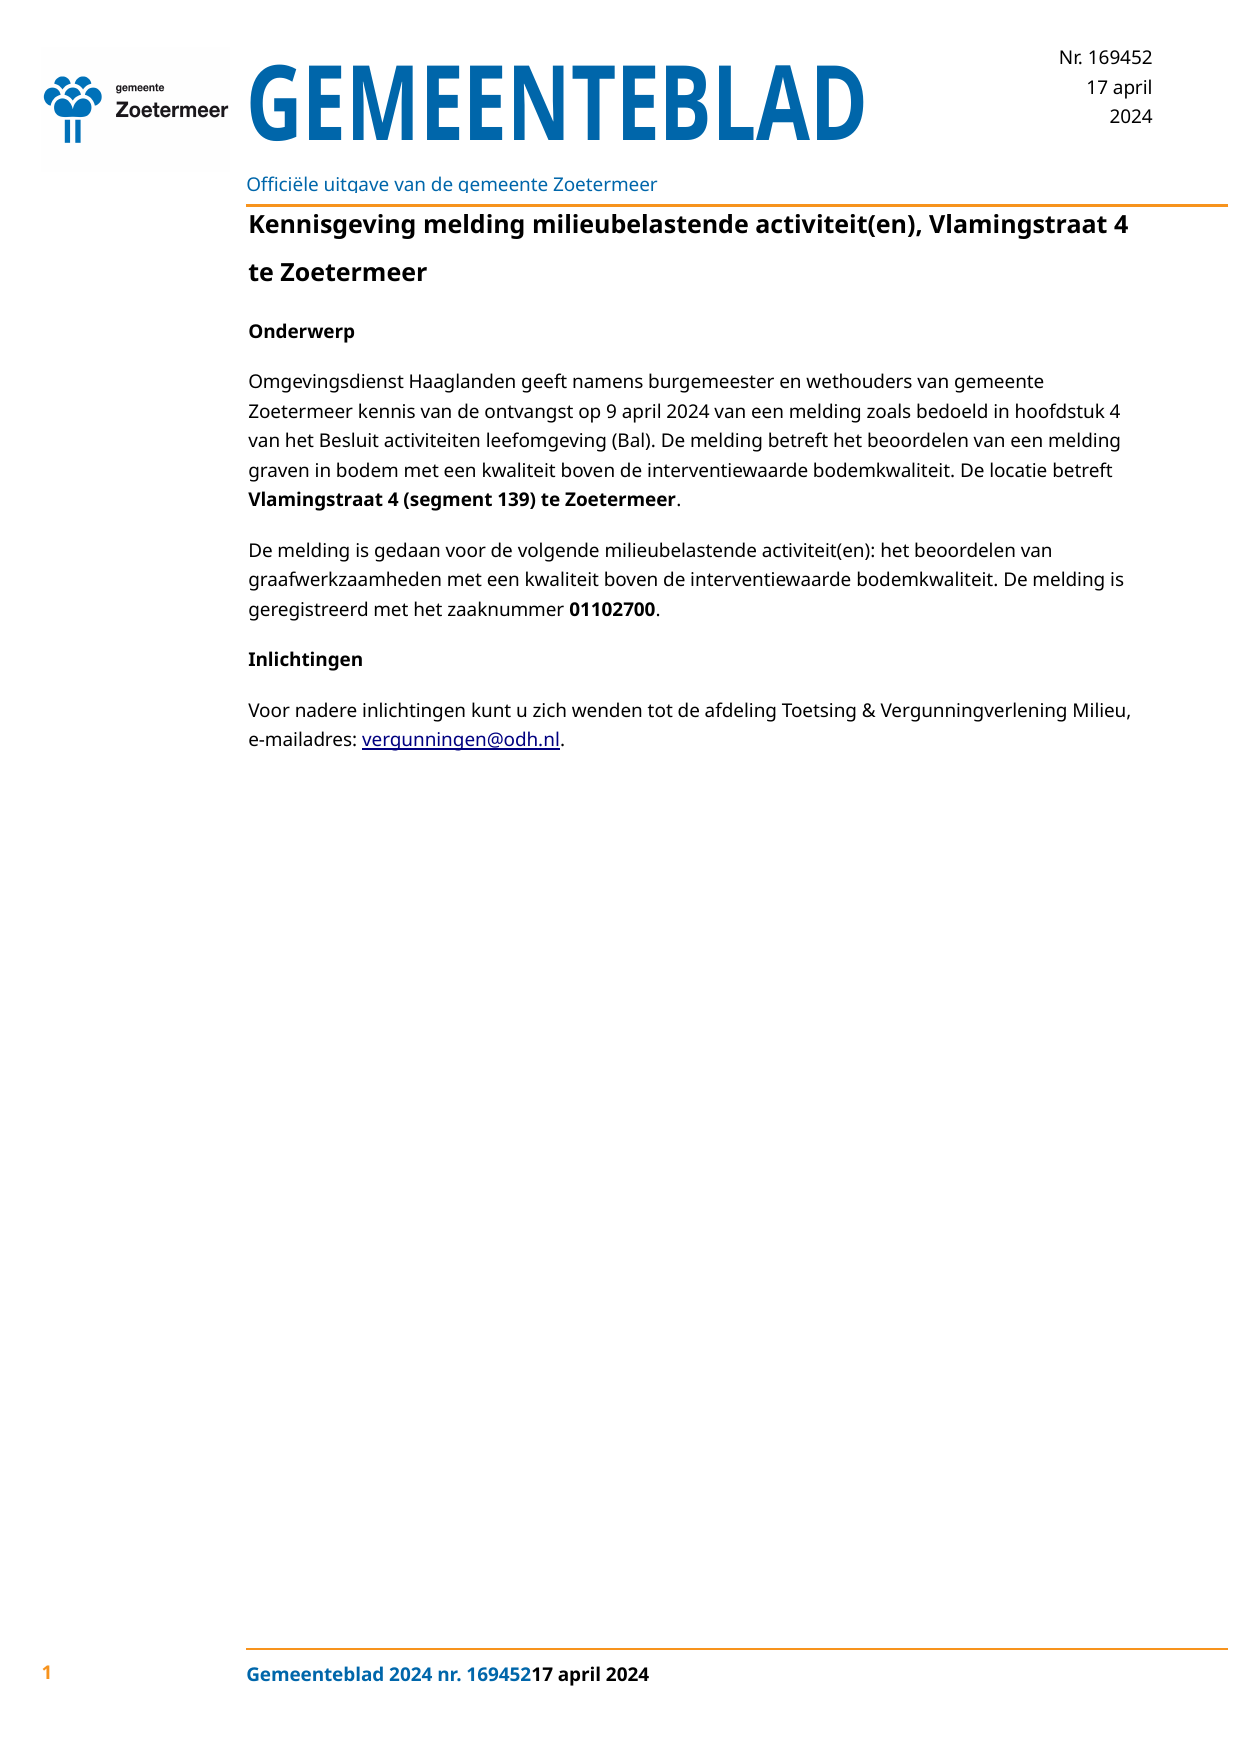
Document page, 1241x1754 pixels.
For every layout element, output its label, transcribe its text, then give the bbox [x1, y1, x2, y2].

text Omgevingsdienst Haaglanden geeft namens burgemeester en wethouders van gemeente Zoetermeer kennis van de ontvangst op 9 april 2024 van een melding zoals bedoeld in hoofdstuk 4 van het Besluit activiteiten leefomgeving (Bal). De melding betreft het beoordelen van een melding graven in bodem met een kwaliteit boven de interventiewaarde bodemkwaliteit. De locatie betreft Vlamingstraat 4 (segment 139) te Zoetermeer. [248, 368, 1152, 512]
text De melding is gedaan voor de volgende milieubelastende activiteit(en): het beoordelen van graafwerkzaamheden met een kwaliteit boven de interventiewaarde bodemkwaliteit. De melding is geregistreerd met het zaaknummer 01102700. [248, 537, 1152, 622]
text Onderwerp [248, 318, 1152, 344]
text Voor nadere inlichtingen kunt u zich wenden tot de afdeling Toetsing & Vergunningverlening Milieu, e-mailadres: vergunningen@odh.nl. [248, 697, 1152, 752]
picture [41, 47, 231, 172]
text Inlichtingen [248, 647, 1152, 672]
text Kennisgeving melding milieubelastende activiteit(en), Vlamingstraat 4 te Zoetermeer [248, 207, 1152, 288]
